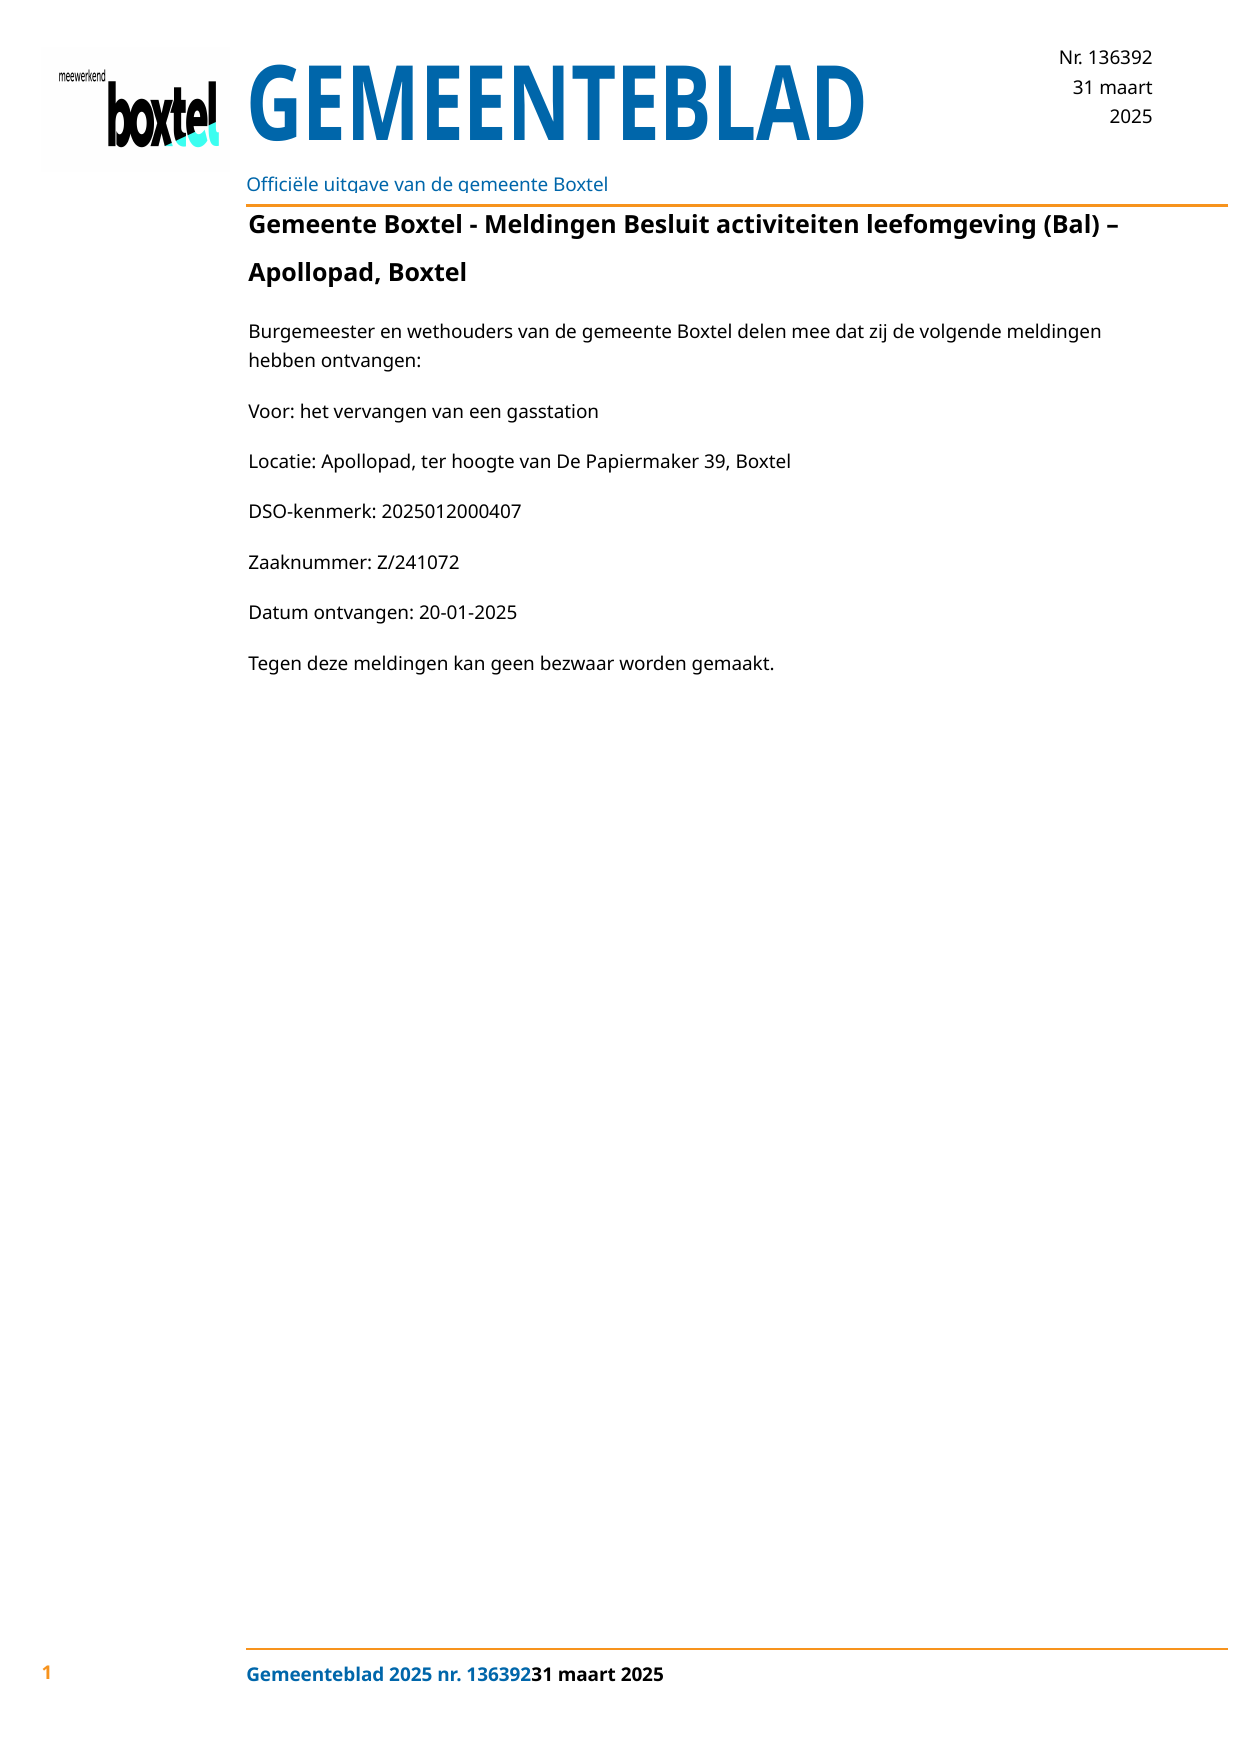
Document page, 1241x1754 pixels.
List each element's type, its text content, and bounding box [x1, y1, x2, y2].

text Locatie: Apollopad, ter hoogte van De Papiermaker 39, Boxtel [248, 448, 1152, 474]
text Tegen deze meldingen kan geen bezwaar worden gemaakt. [248, 650, 1152, 676]
text Gemeente Boxtel - Meldingen Besluit activiteiten leefomgeving (Bal) – Apollopad, Boxtel [248, 207, 1152, 288]
text Voor: het vervangen van een gasstation [248, 398, 1152, 424]
text Burgemeester en wethouders van de gemeente Boxtel delen mee dat zij de volgende meldingen hebben ontvangen: [248, 318, 1152, 373]
text Zaaknummer: Z/241072 [248, 549, 1152, 575]
picture [41, 47, 231, 172]
text Datum ontvangen: 20-01-2025 [248, 599, 1152, 625]
text DSO-kenmerk: 2025012000407 [248, 499, 1152, 524]
